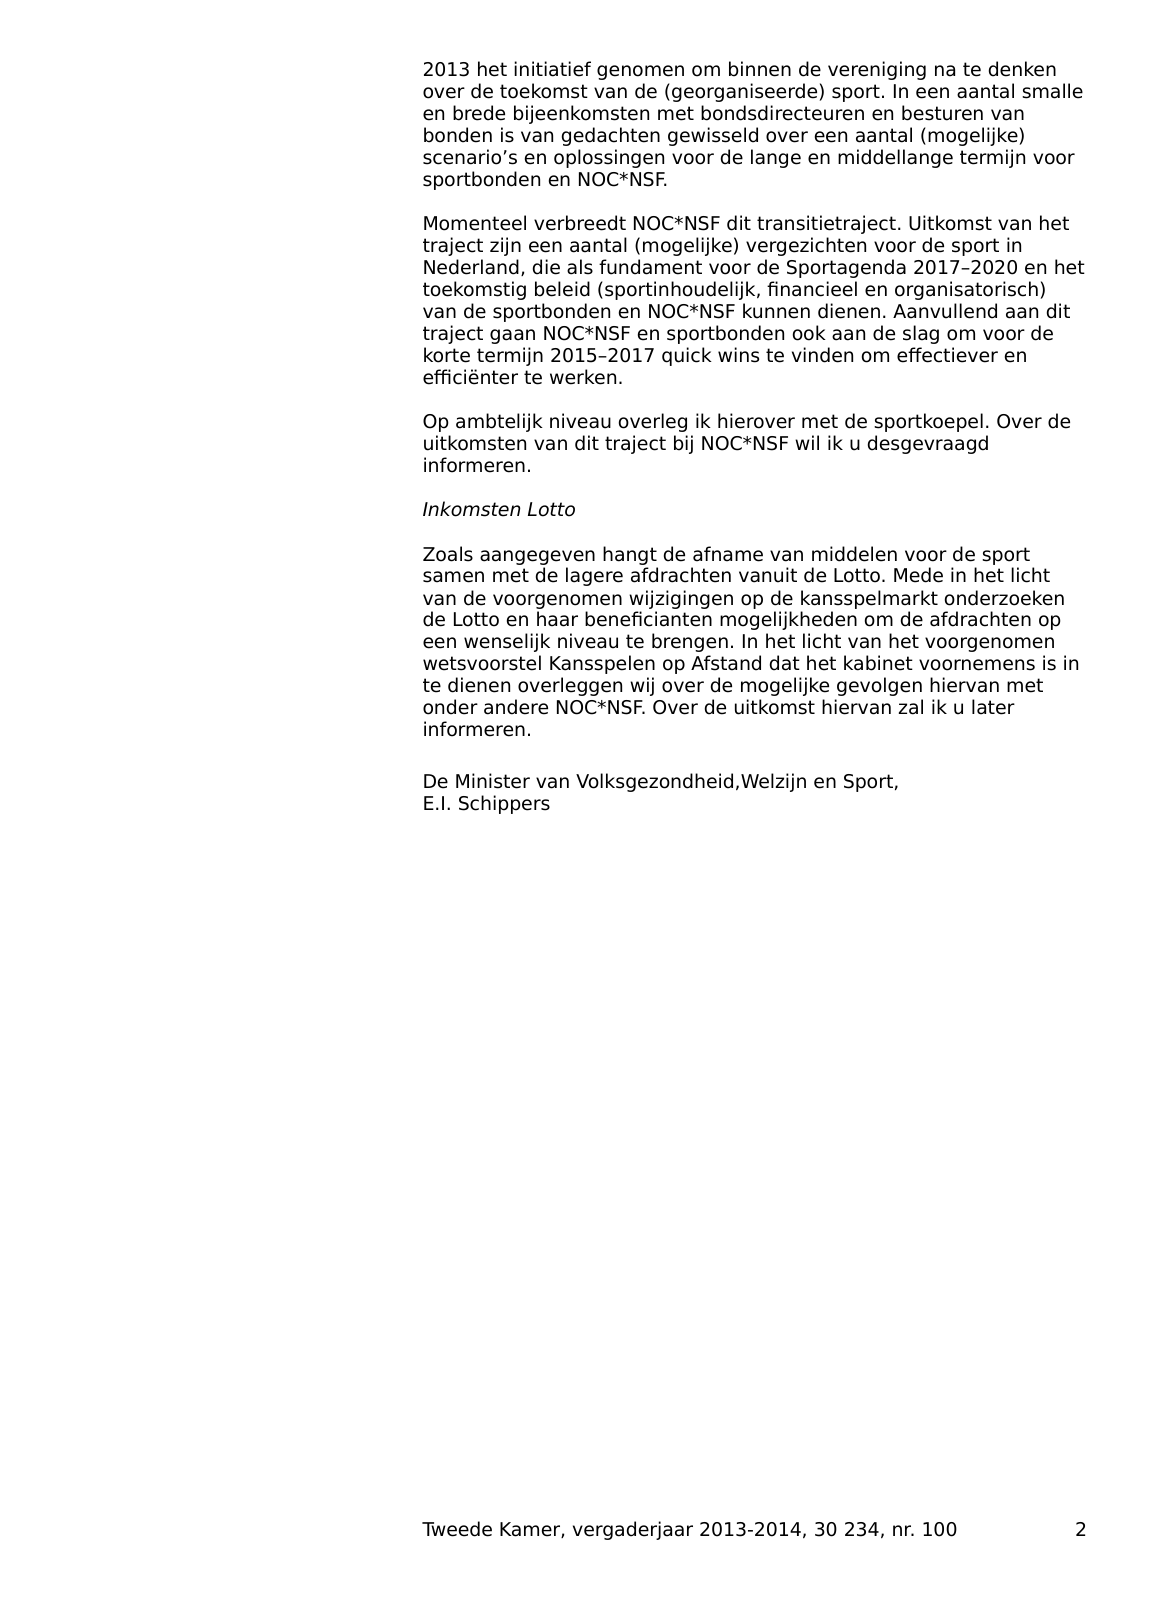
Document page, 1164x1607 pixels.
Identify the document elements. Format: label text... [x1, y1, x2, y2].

text De Minister van Volksgezondheid,Welzijn en Sport, E.I. Schippers [422, 771, 1087, 815]
text Momenteel verbreedt NOC*NSF dit transitietraject. Uitkomst van het traject zijn een aantal (mogelijke) vergezichten voor de sport in Nederland, die als fundament voor de Sportagenda 2017–2020 en het toekomstig beleid (sportinhoudelijk, financieel en organisatorisch) van de sportbonden en NOC*NSF kunnen dienen. Aanvullend aan dit traject gaan NOC*NSF en sportbonden ook aan de slag om voor de korte termijn 2015–2017 quick wins te vinden om effectiever en efficiënter te werken. [422, 213, 1087, 389]
text 2013 het initiatief genomen om binnen de vereniging na te denken over de toekomst van de (georganiseerde) sport. In een aantal smalle en brede bijeenkomsten met bondsdirecteuren en besturen van bonden is van gedachten gewisseld over een aantal (mogelijke) scenario’s en oplossingen voor de lange en middellange termijn voor sportbonden en NOC*NSF. [422, 59, 1087, 191]
subtitle Inkomsten Lotto [422, 499, 1087, 521]
text Op ambtelijk niveau overleg ik hierover met de sportkoepel. Over de uitkomsten van dit traject bij NOC*NSF wil ik u desgevraagd informeren. [422, 411, 1087, 477]
text Zoals aangegeven hangt de afname van middelen voor de sport samen met de lagere afdrachten vanuit de Lotto. Mede in het licht van de voorgenomen wijzigingen op de kansspelmarkt onderzoeken de Lotto en haar beneficianten mogelijkheden om de afdrachten op een wenselijk niveau te brengen. In het licht van het voorgenomen wetsvoorstel Kansspelen op Afstand dat het kabinet voornemens is in te dienen overleggen wij over de mogelijke gevolgen hiervan met onder andere NOC*NSF. Over de uitkomst hiervan zal ik u later informeren. [422, 543, 1087, 741]
